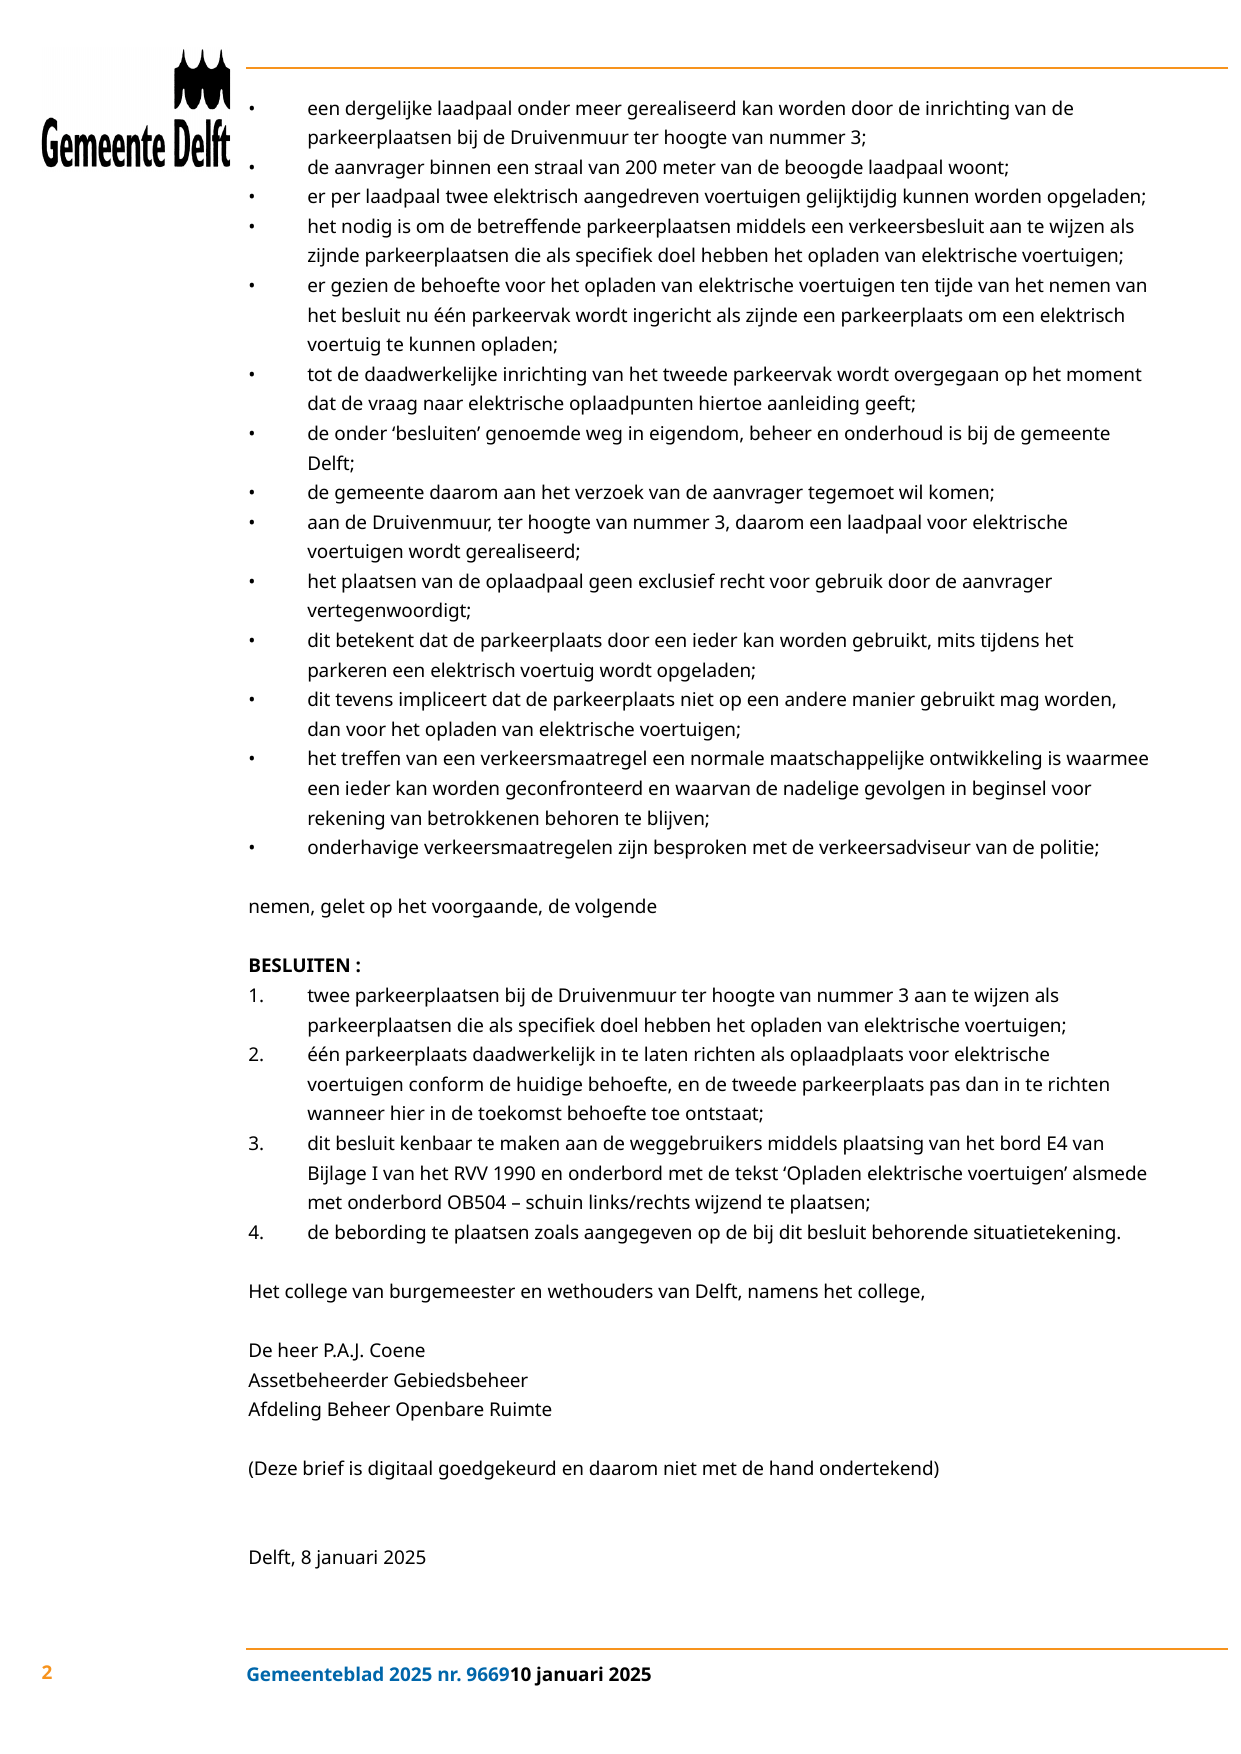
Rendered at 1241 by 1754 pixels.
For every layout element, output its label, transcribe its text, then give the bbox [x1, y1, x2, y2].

text (Deze brief is digitaal goedgekeurd en daarom niet met de hand ondertekend) [248, 1456, 1152, 1481]
text BESLUITEN : [248, 953, 1152, 978]
list er per laadpaal twee elektrisch aangedreven voertuigen gelijktijdig kunnen worden opgeladen; [248, 183, 1152, 209]
list het nodig is om de betreffende parkeerplaatsen middels een verkeersbesluit aan te wijzen als zijnde parkeerplaatsen die als specifiek doel hebben het opladen van elektrische voertuigen; [248, 213, 1152, 268]
text Afdeling Beheer Openbare Ruimte [248, 1396, 1152, 1422]
list een dergelijke laadpaal onder meer gerealiseerd kan worden door de inrichting van de parkeerplaatsen bij de Druivenmuur ter hoogte van nummer 3; [248, 95, 1152, 150]
list de onder ‘besluiten’ genoemde weg in eigendom, beheer en onderhoud is bij de gemeente Delft; [248, 420, 1152, 476]
list de aanvrager binnen een straal van 200 meter van de beoogde laadpaal woont; [248, 154, 1152, 180]
list aan de Druivenmuur, ter hoogte van nummer 3, daarom een laadpaal voor elektrische voertuigen wordt gerealiseerd; [248, 509, 1152, 564]
text Delft, 8 januari 2025 [248, 1544, 1152, 1570]
list de gemeente daarom aan het verzoek van de aanvrager tegemoet wil komen; [248, 479, 1152, 505]
text Het college van burgemeester en wethouders van Delft, namens het college, [248, 1278, 1152, 1304]
list het treffen van een verkeersmaatregel een normale maatschappelijke ontwikkeling is waarmee een ieder kan worden geconfronteerd en waarvan de nadelige gevolgen in beginsel voor rekening van betrokkenen behoren te blijven; [248, 746, 1152, 831]
picture [41, 47, 231, 172]
list dit betekent dat de parkeerplaats door een ieder kan worden gebruikt, mits tijdens het parkeren een elektrisch voertuig wordt opgeladen; [248, 627, 1152, 683]
text De heer P.A.J. Coene [248, 1337, 1152, 1363]
list één parkeerplaats daadwerkelijk in te laten richten als oplaadplaats voor elektrische voertuigen conform de huidige behoefte, en de tweede parkeerplaats pas dan in te richten wanneer hier in de toekomst behoefte toe ontstaat; [248, 1041, 1152, 1126]
text Assetbeheerder Gebiedsbeheer [248, 1367, 1152, 1393]
list de bebording te plaatsen zoals aangegeven op de bij dit besluit behorende situatietekening. [248, 1219, 1152, 1245]
list er gezien de behoefte voor het opladen van elektrische voertuigen ten tijde van het nemen van het besluit nu één parkeervak wordt ingericht als zijnde een parkeerplaats om een elektrisch voertuig te kunnen opladen; [248, 272, 1152, 357]
text nemen, gelet op het voorgaande, de volgende [248, 893, 1152, 919]
list dit tevens impliceert dat de parkeerplaats niet op een andere manier gebruikt mag worden, dan voor het opladen van elektrische voertuigen; [248, 686, 1152, 742]
list tot de daadwerkelijke inrichting van het tweede parkeervak wordt overgegaan op het moment dat de vraag naar elektrische oplaadpunten hiertoe aanleiding geeft; [248, 361, 1152, 416]
list het plaatsen van de oplaadpaal geen exclusief recht voor gebruik door de aanvrager vertegenwoordigt; [248, 568, 1152, 623]
list dit besluit kenbaar te maken aan de weggebruikers middels plaatsing van het bord E4 van Bijlage I van het RVV 1990 en onderbord met de tekst ‘Opladen elektrische voertuigen’ alsmede met onderbord OB504 – schuin links/rechts wijzend te plaatsen; [248, 1130, 1152, 1215]
list twee parkeerplaatsen bij de Druivenmuur ter hoogte van nummer 3 aan te wijzen als parkeerplaatsen die als specifiek doel hebben het opladen van elektrische voertuigen; [248, 982, 1152, 1038]
list onderhavige verkeersmaatregelen zijn besproken met de verkeersadviseur van de politie; [248, 834, 1152, 860]
